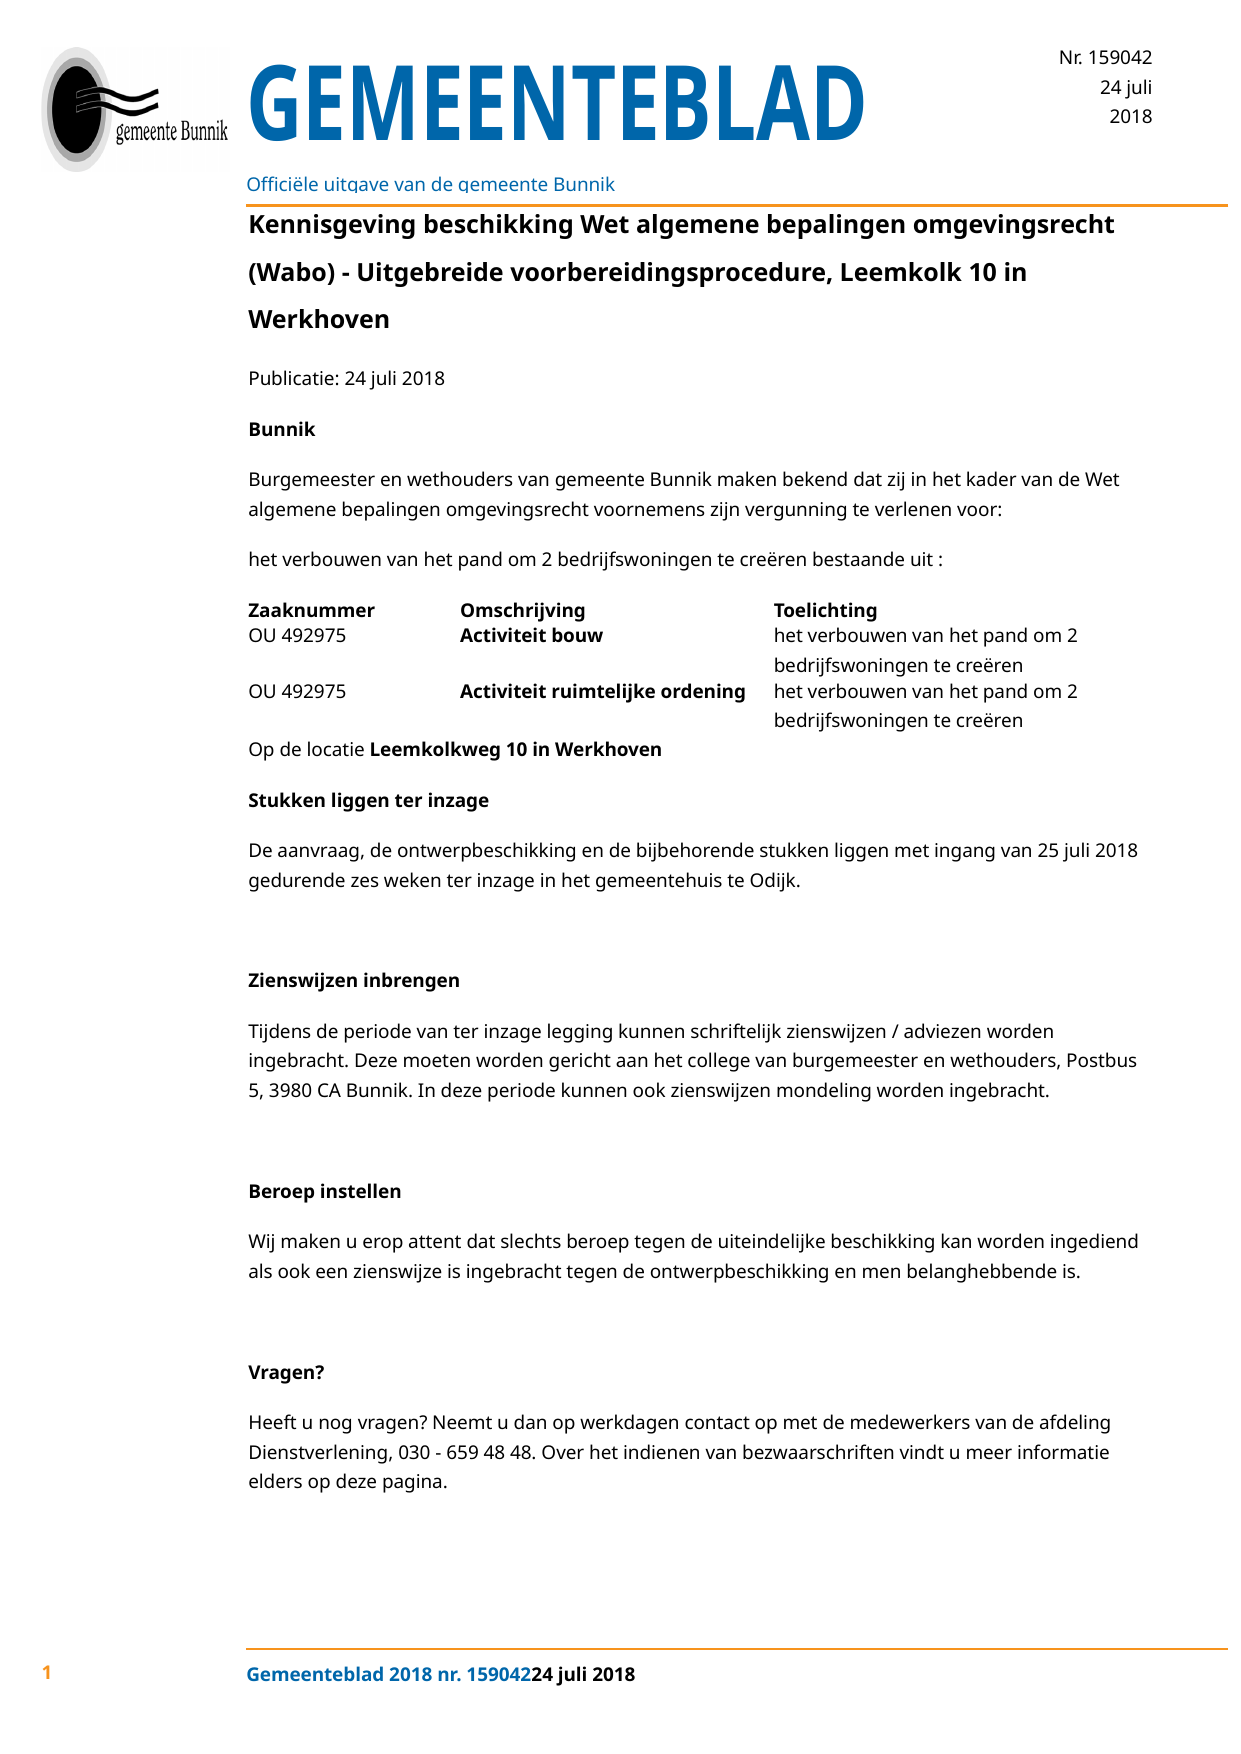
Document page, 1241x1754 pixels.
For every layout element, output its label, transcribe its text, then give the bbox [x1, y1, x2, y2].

text Stukken liggen ter inzage [248, 787, 1152, 813]
text Zienswijzen inbrengen [248, 968, 1152, 993]
table_cell OU 492975 [248, 623, 460, 678]
text Tijdens de periode van ter inzage legging kunnen schriftelijk zienswijzen / adviezen worden ingebracht. Deze moeten worden gericht aan het college van burgemeester en wethouders, Postbus 5, 3980 CA Bunnik. In deze periode kunnen ook zienswijzen mondeling worden ingebracht. [248, 1018, 1152, 1103]
text Vragen? [248, 1359, 1152, 1385]
text De aanvraag, de ontwerpbeschikking en de bijbehorende stukken liggen met ingang van 25 juli 2018 gedurende zes weken ter inzage in het gemeentehuis te Odijk. [248, 837, 1152, 893]
table_cell Activiteit ruimtelijke ordening [460, 678, 773, 733]
table_cell Activiteit bouw [460, 623, 773, 678]
table_cell OU 492975 [248, 678, 460, 733]
table_header Zaaknummer [248, 597, 460, 623]
table_header Toelichting [774, 597, 1152, 623]
picture [41, 47, 231, 172]
text Wij maken u erop attent dat slechts beroep tegen de uiteindelijke beschikking kan worden ingediend als ook een zienswijze is ingebracht tegen de ontwerpbeschikking en men belanghebbende is. [248, 1228, 1152, 1284]
text Publicatie: 24 juli 2018 [248, 366, 1152, 391]
text Burgemeester en wethouders van gemeente Bunnik maken bekend dat zij in het kader van de Wet algemene bepalingen omgevingsrecht voornemens zijn vergunning te verlenen voor: [248, 466, 1152, 522]
table_cell het verbouwen van het pand om 2 bedrijfswoningen te creëren [774, 623, 1152, 678]
text Beroep instellen [248, 1178, 1152, 1204]
table_header Omschrijving [460, 597, 773, 623]
text het verbouwen van het pand om 2 bedrijfswoningen te creëren bestaande uit : [248, 546, 1152, 572]
table_cell het verbouwen van het pand om 2 bedrijfswoningen te creëren [774, 678, 1152, 733]
text Op de locatie Leemkolkweg 10 in Werkhoven [248, 736, 1152, 762]
text Bunnik [248, 416, 1152, 442]
text Kennisgeving beschikking Wet algemene bepalingen omgevingsrecht (Wabo) - Uitgebreide voorbereidingsprocedure, Leemkolk 10 in Werkhoven [248, 207, 1152, 336]
text Heeft u nog vragen? Neemt u dan op werkdagen contact op met de medewerkers van de afdeling Dienstverlening, 030 - 659 48 48. Over het indienen van bezwaarschriften vindt u meer informatie elders op deze pagina. [248, 1409, 1152, 1494]
